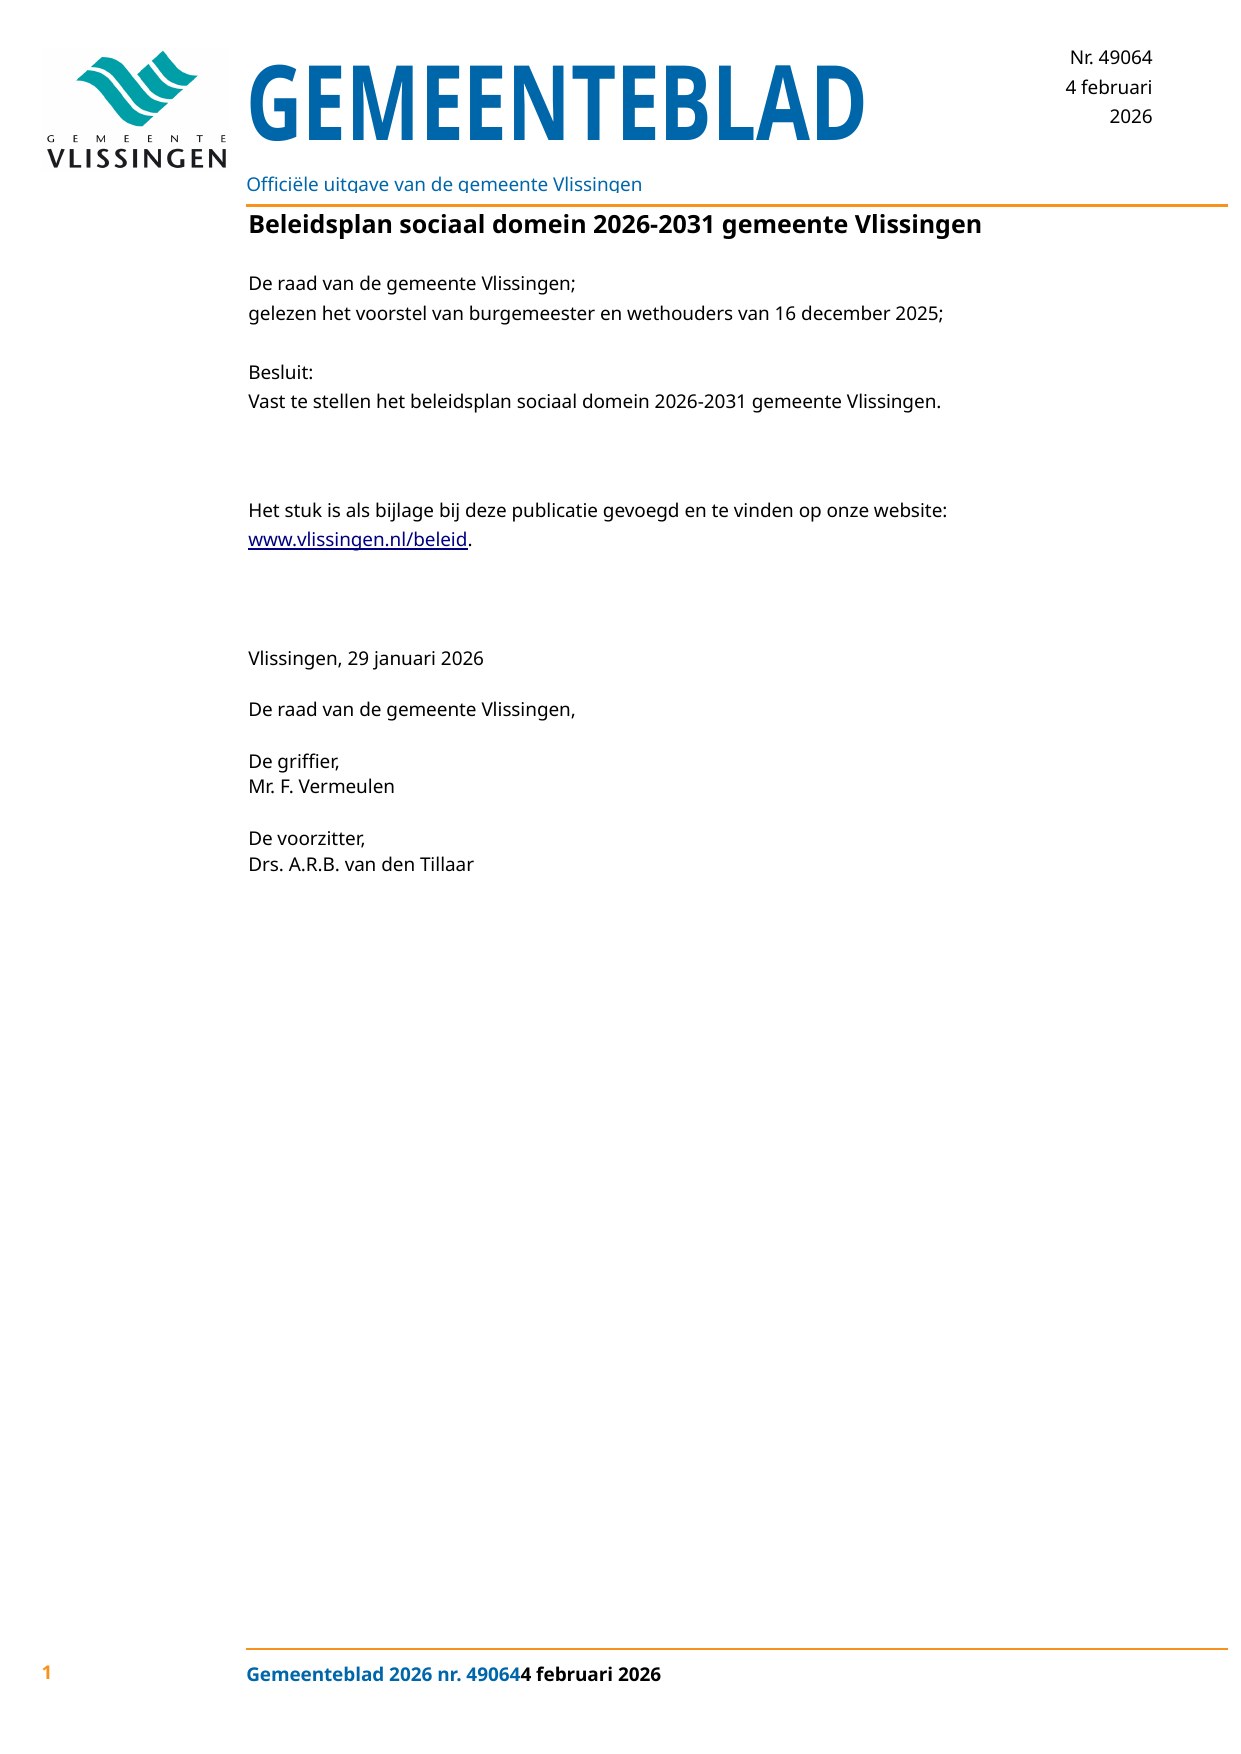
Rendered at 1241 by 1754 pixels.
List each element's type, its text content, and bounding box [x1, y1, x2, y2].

text Beleidsplan sociaal domein 2026-2031 gemeente Vlissingen [248, 207, 1152, 241]
text De raad van de gemeente Vlissingen; [248, 270, 1152, 296]
text gelezen het voorstel van burgemeester en wethouders van 16 december 2025; [248, 300, 1152, 326]
text Mr. F. Vermeulen [248, 774, 1152, 799]
text Vlissingen, 29 januari 2026 [248, 645, 1152, 671]
text De voorzitter, [248, 825, 1152, 851]
text Vast te stellen het beleidsplan sociaal domein 2026-2031 gemeente Vlissingen. [248, 389, 1152, 414]
text Het stuk is als bijlage bij deze publicatie gevoegd en te vinden op onze website: www.vlissingen.nl/beleid. [248, 497, 1152, 552]
text De griffier, [248, 748, 1152, 774]
text Drs. A.R.B. van den Tillaar [248, 851, 1152, 877]
text De raad van de gemeente Vlissingen, [248, 696, 1152, 722]
picture [41, 47, 231, 172]
text Besluit: [248, 359, 1152, 385]
